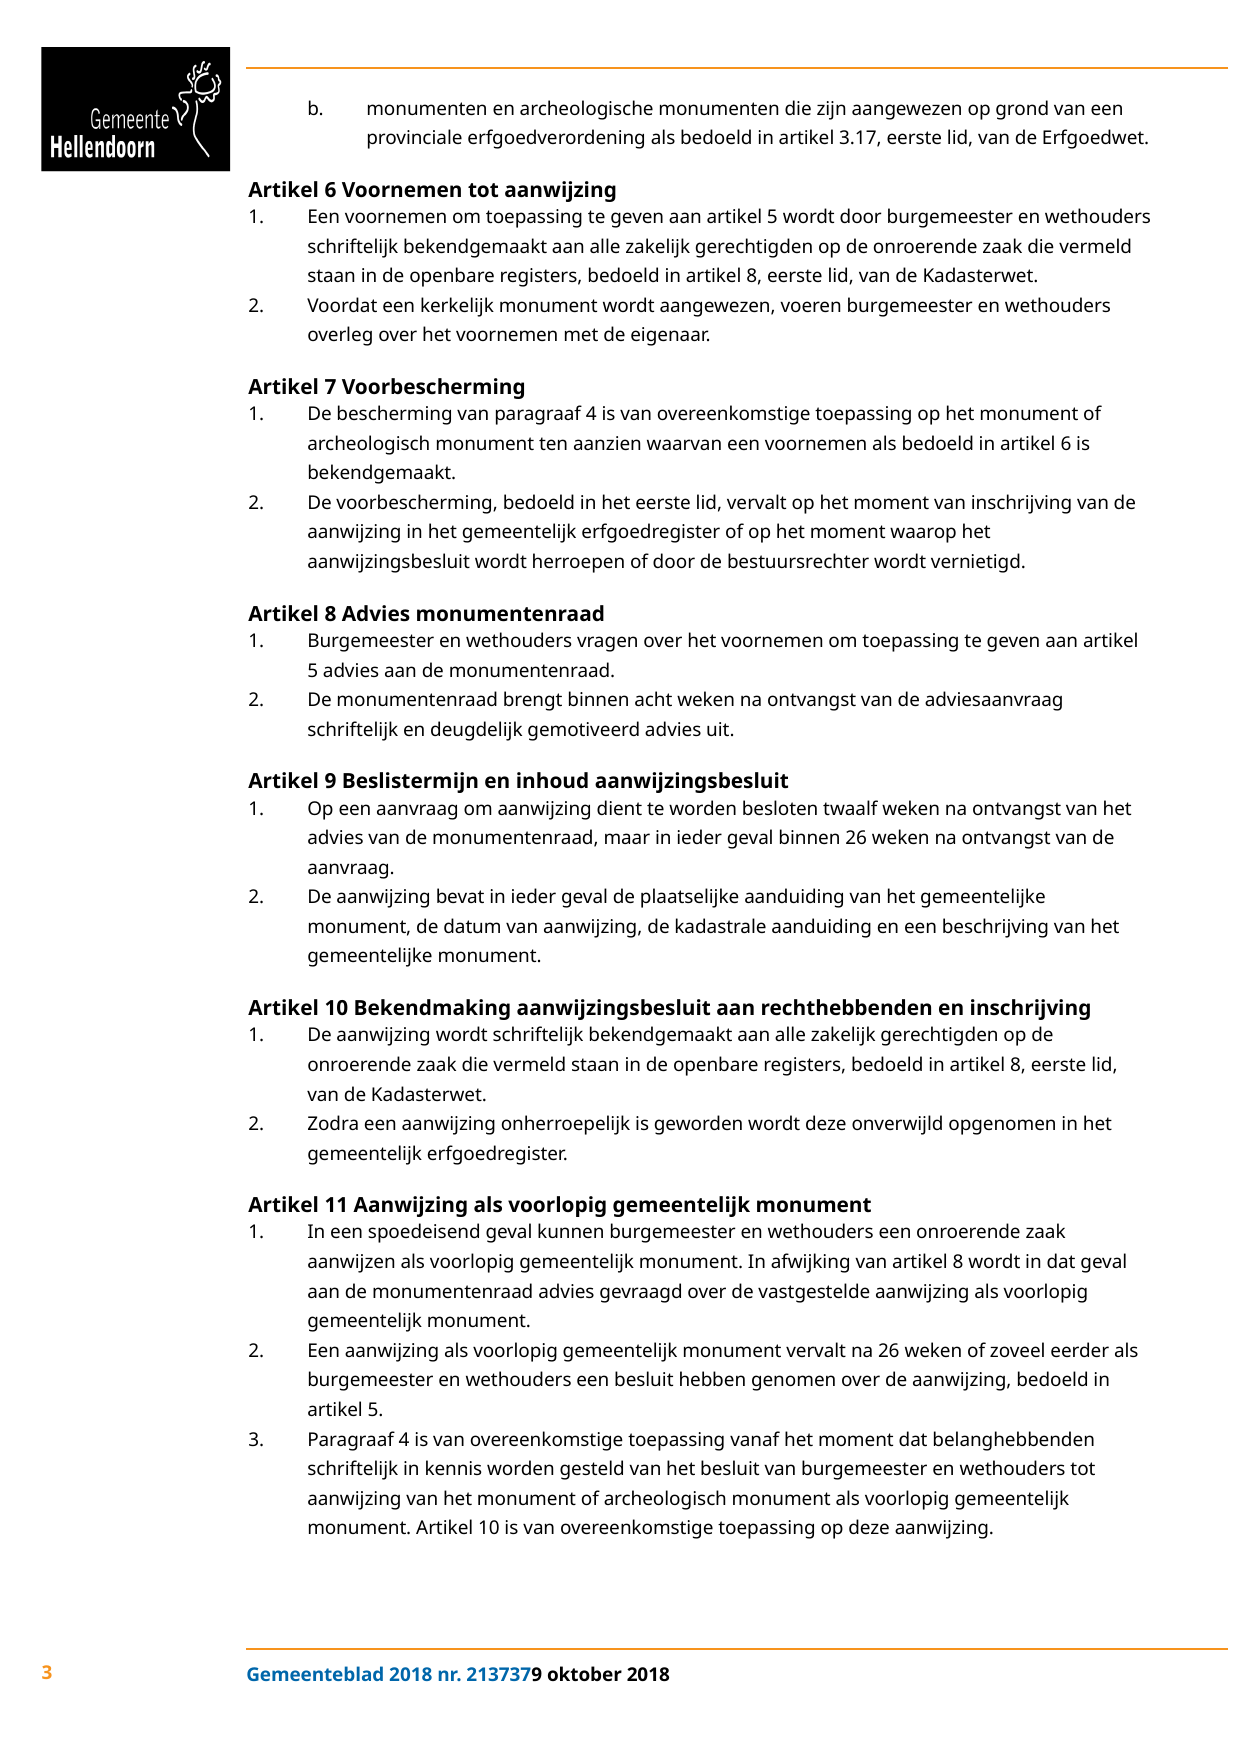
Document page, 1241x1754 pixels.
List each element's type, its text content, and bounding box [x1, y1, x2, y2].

text Artikel 11 Aanwijzing als voorlopig gemeentelijk monument [248, 1190, 1152, 1219]
text Artikel 8 Advies monumentenraad [248, 599, 1152, 627]
list De aanwijzing bevat in ieder geval de plaatselijke aanduiding van het gemeentelijke monument, de datum van aanwijzing, de kadastrale aanduiding en een beschrijving van het gemeentelijke monument. [248, 883, 1152, 968]
list monumenten en archeologische monumenten die zijn aangewezen op grond van een provinciale erfgoedverordening als bedoeld in artikel 3.17, eerste lid, van de Erfgoedwet. [307, 95, 1152, 150]
list De bescherming van paragraaf 4 is van overeenkomstige toepassing op het monument of archeologisch monument ten aanzien waarvan een voornemen als bedoeld in artikel 6 is bekendgemaakt. [248, 400, 1152, 485]
list De aanwijzing wordt schriftelijk bekendgemaakt aan alle zakelijk gerechtigden op de onroerende zaak die vermeld staan in de openbare registers, bedoeld in artikel 8, eerste lid, van de Kadasterwet. [248, 1022, 1152, 1106]
text Artikel 10 Bekendmaking aanwijzingsbesluit aan rechthebbenden en inschrijving [248, 993, 1152, 1022]
picture [41, 47, 231, 172]
text Artikel 6 Voornemen tot aanwijzing [248, 175, 1152, 203]
list Paragraaf 4 is van overeenkomstige toepassing vanaf het moment dat belanghebbenden schriftelijk in kennis worden gesteld van het besluit van burgemeester en wethouders tot aanwijzing van het monument of archeologisch monument als voorlopig gemeentelijk monument. Artikel 10 is van overeenkomstige toepassing op deze aanwijzing. [248, 1426, 1152, 1540]
list Een aanwijzing als voorlopig gemeentelijk monument vervalt na 26 weken of zoveel eerder als burgemeester en wethouders een besluit hebben genomen over de aanwijzing, bedoeld in artikel 5. [248, 1337, 1152, 1422]
list Een voornemen om toepassing te geven aan artikel 5 wordt door burgemeester en wethouders schriftelijk bekendgemaakt aan alle zakelijk gerechtigden op de onroerende zaak die vermeld staan in de openbare registers, bedoeld in artikel 8, eerste lid, van de Kadasterwet. [248, 203, 1152, 288]
list Zodra een aanwijzing onherroepelijk is geworden wordt deze onverwijld opgenomen in het gemeentelijk erfgoedregister. [248, 1110, 1152, 1166]
text Artikel 9 Beslistermijn en inhoud aanwijzingsbesluit [248, 766, 1152, 795]
list De voorbescherming, bedoeld in het eerste lid, vervalt op het moment van inschrijving van de aanwijzing in het gemeentelijk erfgoedregister of op het moment waarop het aanwijzingsbesluit wordt herroepen of door de bestuursrechter wordt vernietigd. [248, 489, 1152, 574]
list De monumentenraad brengt binnen acht weken na ontvangst van de adviesaanvraag schriftelijk en deugdelijk gemotiveerd advies uit. [248, 686, 1152, 742]
list In een spoedeisend geval kunnen burgemeester en wethouders een onroerende zaak aanwijzen als voorlopig gemeentelijk monument. In afwijking van artikel 8 wordt in dat geval aan de monumentenraad advies gevraagd over de vastgestelde aanwijzing als voorlopig gemeentelijk monument. [248, 1219, 1152, 1333]
list Burgemeester en wethouders vragen over het voornemen om toepassing te geven aan artikel 5 advies aan de monumentenraad. [248, 627, 1152, 682]
text Artikel 7 Voorbescherming [248, 372, 1152, 400]
list Op een aanvraag om aanwijzing dient te worden besloten twaalf weken na ontvangst van het advies van de monumentenraad, maar in ieder geval binnen 26 weken na ontvangst van de aanvraag. [248, 795, 1152, 880]
list Voordat een kerkelijk monument wordt aangewezen, voeren burgemeester en wethouders overleg over het voornemen met de eigenaar. [248, 292, 1152, 347]
